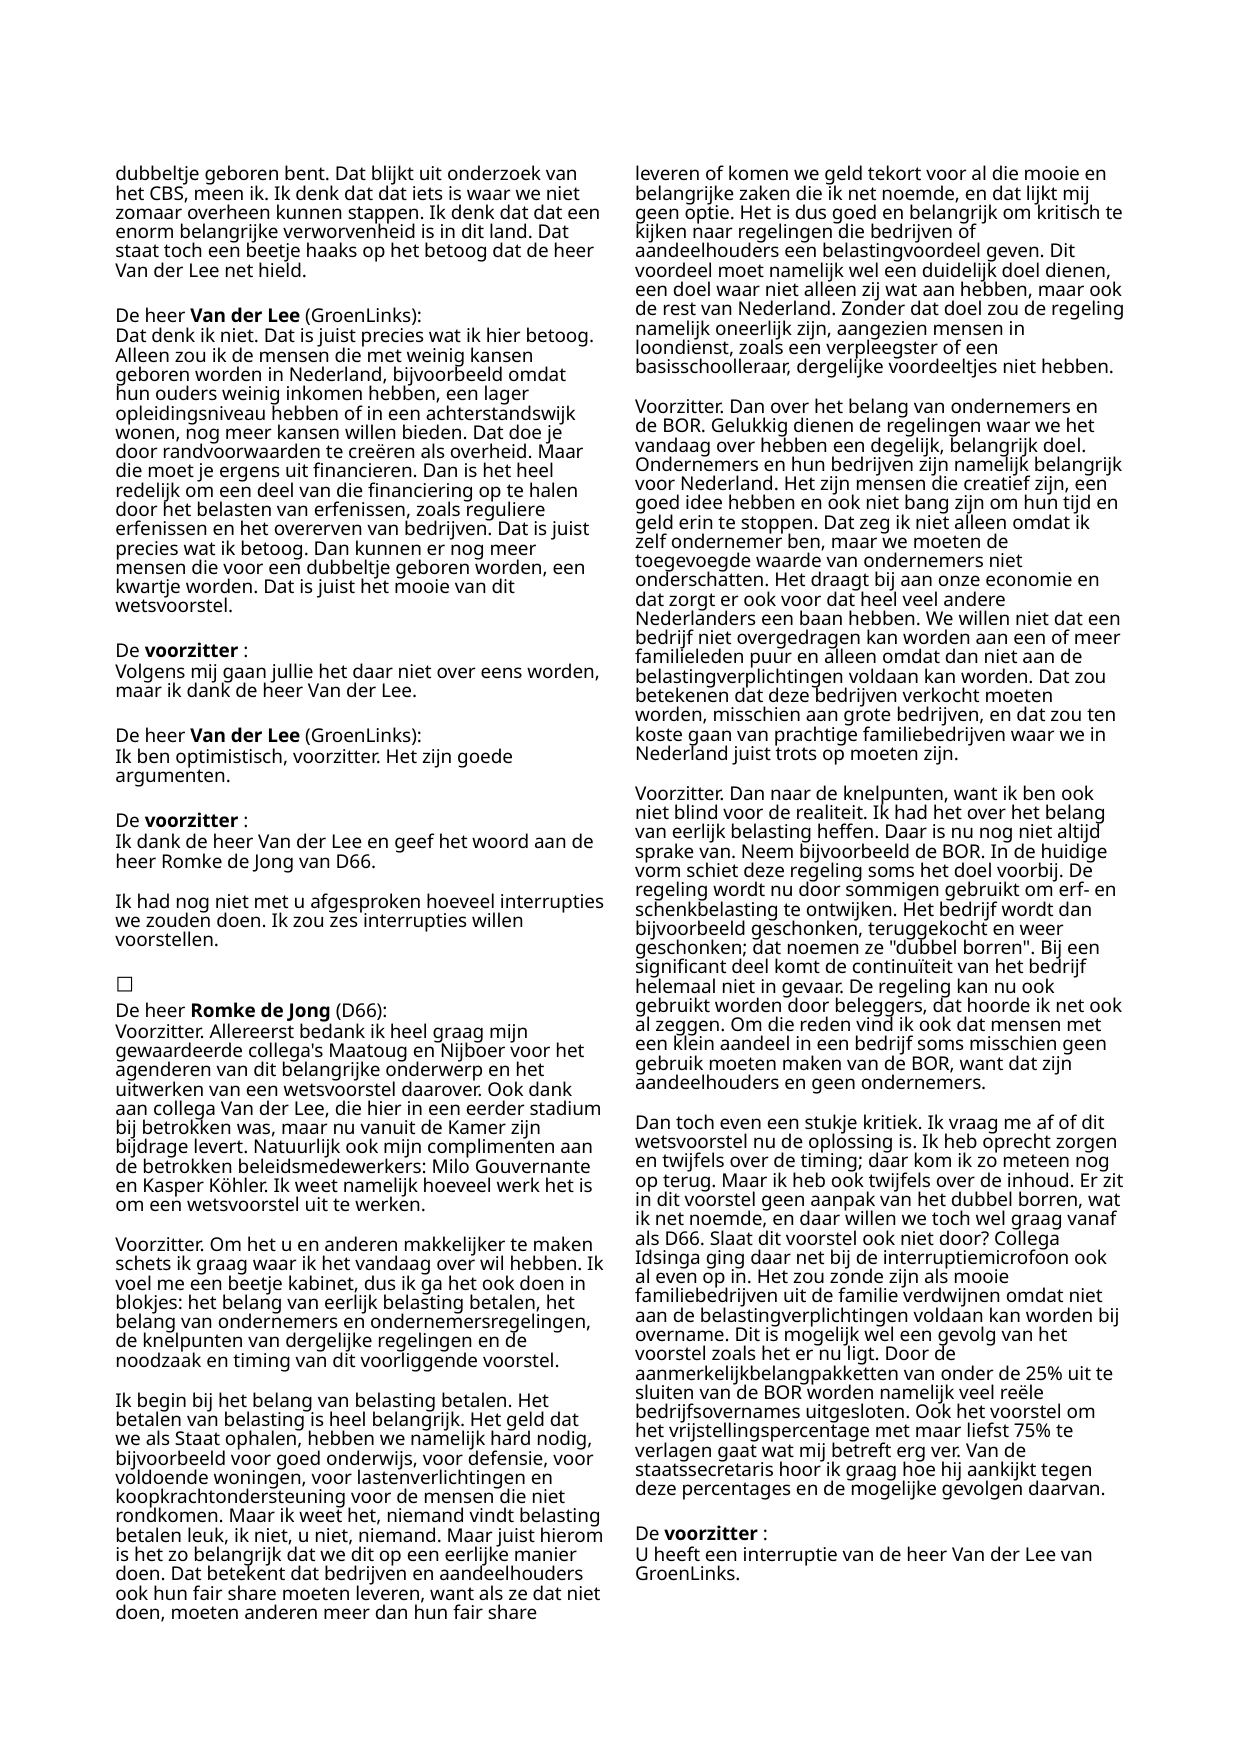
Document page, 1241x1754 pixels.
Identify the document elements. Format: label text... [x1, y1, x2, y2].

text U heeft een interruptie van de heer Van der Lee van GroenLinks. [635, 1546, 1125, 1584]
text Voorzitter. Dan over het belang van ondernemers en de BOR. Gelukkig dienen de regelingen waar we het vandaag over hebben een degelijk, belangrijk doel. Ondernemers en hun bedrijven zijn namelijk belangrijk voor Nederland. Het zijn mensen die creatief zijn, een goed idee hebben en ook niet bang zijn om hun tijd en geld erin te stoppen. Dat zeg ik niet alleen omdat ik zelf ondernemer ben, maar we moeten de toegevoegde waarde van ondernemers niet onderschatten. Het draagt bij aan onze economie en dat zorgt er ook voor dat heel veel andere Nederlanders een baan hebben. We willen niet dat een bedrijf niet overgedragen kan worden aan een of meer familieleden puur en alleen omdat dan niet aan de belastingverplichtingen voldaan kan worden. Dat zou betekenen dat deze bedrijven verkocht moeten worden, misschien aan grote bedrijven, en dat zou ten koste gaan van prachtige familiebedrijven waar we in Nederland juist trots op moeten zijn. [635, 398, 1125, 764]
text dubbeltje geboren bent. Dat blijkt uit onderzoek van het CBS, meen ik. Ik denk dat dat iets is waar we niet zomaar overheen kunnen stappen. Ik denk dat dat een enorm belangrijke verworvenheid is in dit land. Dat staat toch een beetje haaks op het betoog dat de heer Van der Lee net hield. [115, 165, 605, 281]
text Voorzitter. Dan naar de knelpunten, want ik ben ook niet blind voor de realiteit. Ik had het over het belang van eerlijk belasting heffen. Daar is nu nog niet altijd sprake van. Neem bijvoorbeeld de BOR. In de huidige vorm schiet deze regeling soms het doel voorbij. De regeling wordt nu door sommigen gebruikt om erf- en schenkbelasting te ontwijken. Het bedrijf wordt dan bijvoorbeeld geschonken, teruggekocht en weer geschonken; dat noemen ze "dubbel borren". Bij een significant deel komt de continuïteit van het bedrijf helemaal niet in gevaar. De regeling kan nu ook gebruikt worden door beleggers, dat hoorde ik net ook al zeggen. Om die reden vind ik ook dat mensen met een klein aandeel in een bedrijf soms misschien geen gebruik moeten maken van de BOR, want dat zijn aandeelhouders en geen ondernemers. [635, 785, 1125, 1093]
text Dat denk ik niet. Dat is juist precies wat ik hier betoog. Alleen zou ik de mensen die met weinig kansen geboren worden in Nederland, bijvoorbeeld omdat hun ouders weinig inkomen hebben, een lager opleidingsniveau hebben of in een achterstandswijk wonen, nog meer kansen willen bieden. Dat doe je door randvoorwaarden te creëren als overheid. Maar die moet je ergens uit financieren. Dan is het heel redelijk om een deel van die financiering op te halen door het belasten van erfenissen, zoals reguliere erfenissen en het overerven van bedrijven. Dat is juist precies wat ik betoog. Dan kunnen er nog meer mensen die voor een dubbeltje geboren worden, een kwartje worden. Dat is juist het mooie van dit wetsvoorstel. [115, 327, 605, 617]
text Voorzitter. Om het u en anderen makkelijker te maken schets ik graag waar ik het vandaag over wil hebben. Ik voel me een beetje kabinet, dus ik ga het ook doen in blokjes: het belang van eerlijk belasting betalen, het belang van ondernemers en ondernemersregelingen, de knelpunten van dergelijke regelingen en de noodzaak en timing van dit voorliggende voorstel. [115, 1236, 605, 1371]
text De heer Van der Lee (GroenLinks): [115, 722, 605, 748]
text De voorzitter : [635, 1520, 1125, 1546]
text Dan toch even een stukje kritiek. Ik vraag me af of dit wetsvoorstel nu de oplossing is. Ik heb oprecht zorgen en twijfels over de timing; daar kom ik zo meteen nog op terug. Maar ik heb ook twijfels over de inhoud. Er zit in dit voorstel geen aanpak van het dubbel borren, wat ik net noemde, en daar willen we toch wel graag vanaf als D66. Slaat dit voorstel ook niet door? Collega Idsinga ging daar net bij de interruptiemicrofoon ook al even op in. Het zou zonde zijn als mooie familiebedrijven uit de familie verdwijnen omdat niet aan de belastingverplichtingen voldaan kan worden bij overname. Dit is mogelijk wel een gevolg van het voorstel zoals het er nu ligt. Door de aanmerkelijkbelangpakketten van onder de 25% uit te sluiten van de BOR worden namelijk veel reële bedrijfsovernames uitgesloten. Ook het voorstel om het vrijstellingspercentage met maar liefst 75% te verlagen gaat wat mij betreft erg ver. Van de staatssecretaris hoor ik graag hoe hij aankijkt tegen deze percentages en de mogelijke gevolgen daarvan. [635, 1114, 1125, 1499]
text ⬜ [115, 971, 605, 997]
text Ik had nog niet met u afgesproken hoeveel interrupties we zouden doen. Ik zou zes interrupties willen voorstellen. [115, 893, 605, 950]
text Ik dank de heer Van der Lee en geef het woord aan de heer Romke de Jong van D66. [115, 833, 605, 872]
text De heer Romke de Jong (D66): [115, 997, 605, 1023]
text De voorzitter : [115, 637, 605, 663]
text leveren of komen we geld tekort voor al die mooie en belangrijke zaken die ik net noemde, en dat lijkt mij geen optie. Het is dus goed en belangrijk om kritisch te kijken naar regelingen die bedrijven of aandeelhouders een belastingvoordeel geven. Dit voordeel moet namelijk wel een duidelijk doel dienen, een doel waar niet alleen zij wat aan hebben, maar ook de rest van Nederland. Zonder dat doel zou de regeling namelijk oneerlijk zijn, aangezien mensen in loondienst, zoals een verpleegster of een basisschoolleraar, dergelijke voordeeltjes niet hebben. [635, 165, 1125, 377]
text Volgens mij gaan jullie het daar niet over eens worden, maar ik dank de heer Van der Lee. [115, 663, 605, 702]
text De voorzitter : [115, 808, 605, 833]
text Ik begin bij het belang van belasting betalen. Het betalen van belasting is heel belangrijk. Het geld dat we als Staat ophalen, hebben we namelijk hard nodig, bijvoorbeeld voor goed onderwijs, voor defensie, voor voldoende woningen, voor lastenverlichtingen en koopkrachtondersteuning voor de mensen die niet rondkomen. Maar ik weet het, niemand vindt belasting betalen leuk, ik niet, u niet, niemand. Maar juist hierom is het zo belangrijk dat we dit op een eerlijke manier doen. Dat betekent dat bedrijven en aandeelhouders ook hun fair share moeten leveren, want als ze dat niet doen, moeten anderen meer dan hun fair share [115, 1392, 605, 1623]
text De heer Van der Lee (GroenLinks): [115, 302, 605, 327]
text Voorzitter. Allereerst bedank ik heel graag mijn gewaardeerde collega's Maatoug en Nijboer voor het agenderen van dit belangrijke onderwerp en het uitwerken van een wetsvoorstel daarover. Ook dank aan collega Van der Lee, die hier in een eerder stadium bij betrokken was, maar nu vanuit de Kamer zijn bijdrage levert. Natuurlijk ook mijn complimenten aan de betrokken beleidsmedewerkers: Milo Gouvernante en Kasper Köhler. Ik weet namelijk hoeveel werk het is om een wetsvoorstel uit te werken. [115, 1023, 605, 1215]
text Ik ben optimistisch, voorzitter. Het zijn goede argumenten. [115, 748, 605, 787]
